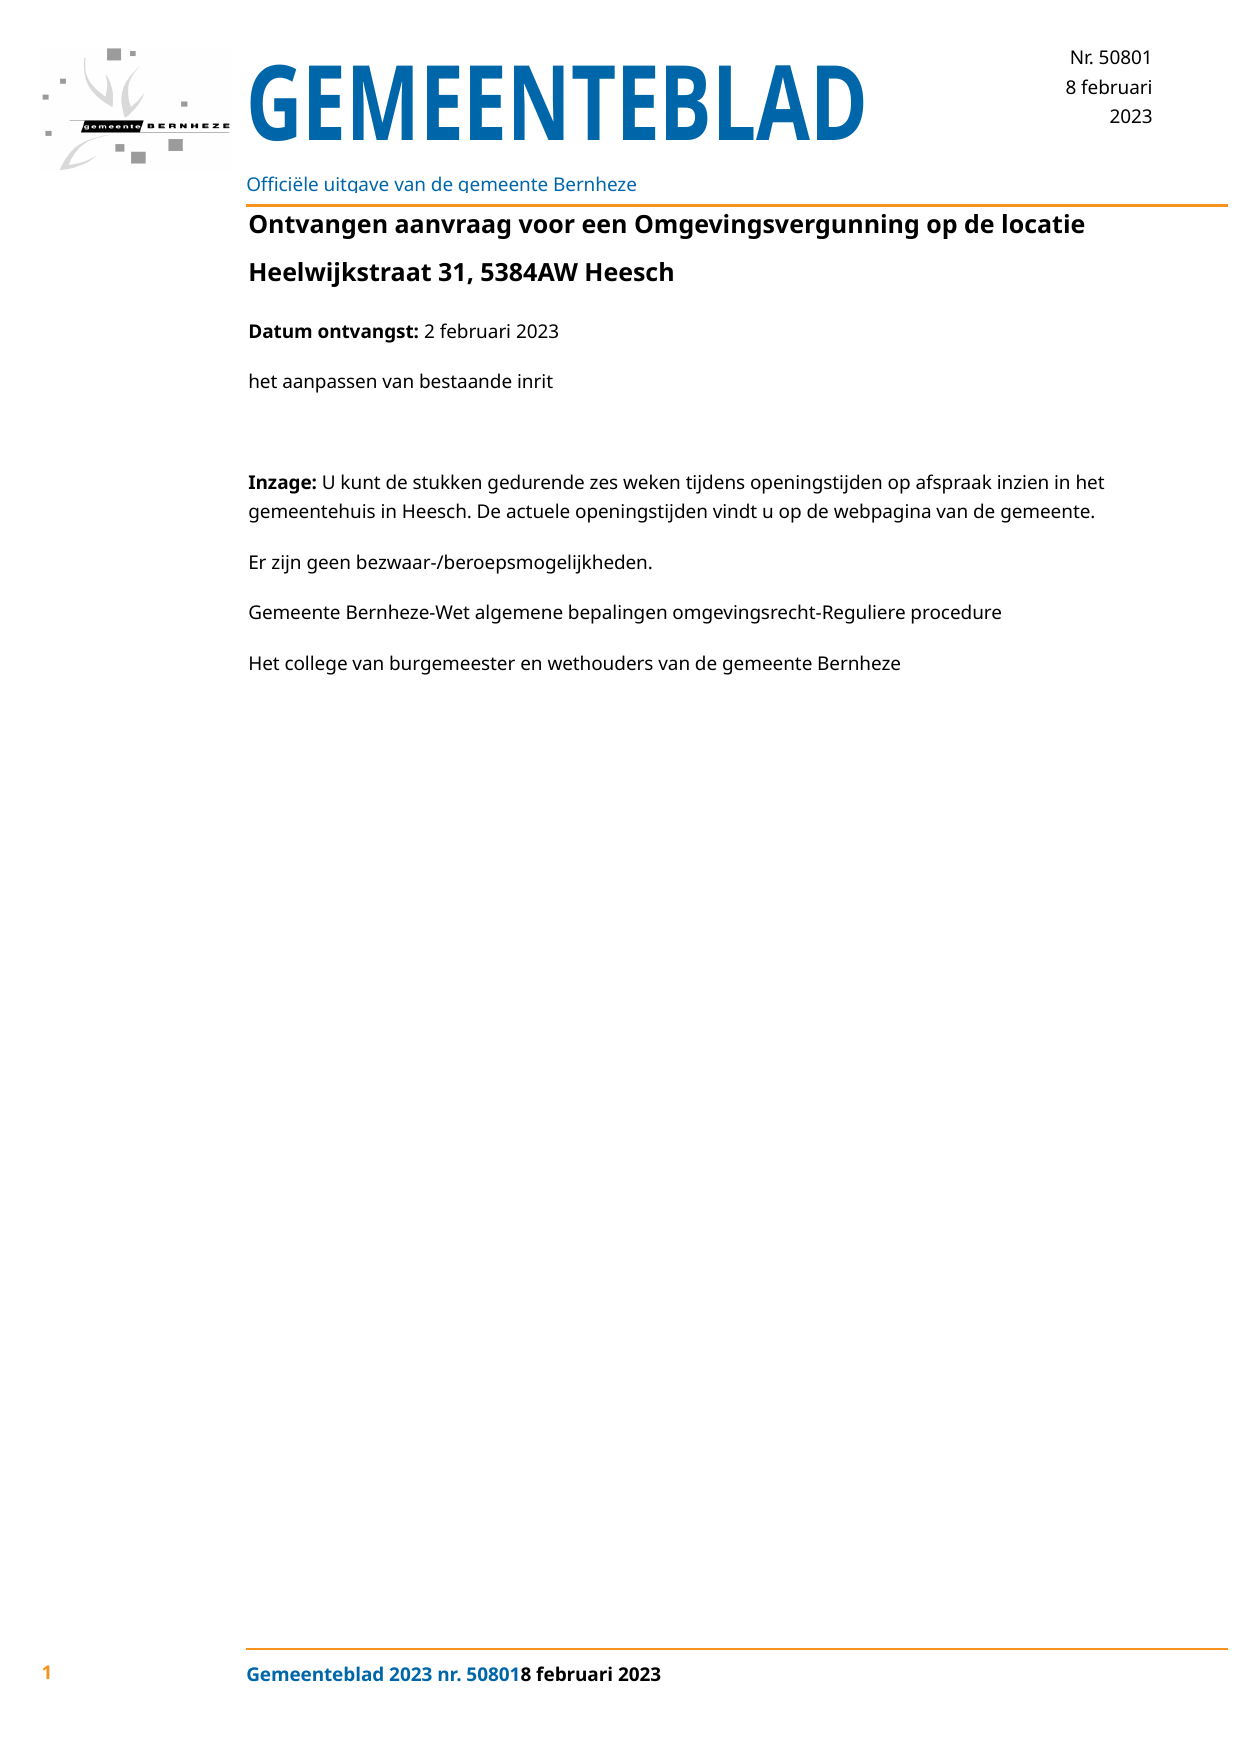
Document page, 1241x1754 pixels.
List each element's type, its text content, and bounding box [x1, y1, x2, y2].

text het aanpassen van bestaande inrit [248, 368, 1152, 394]
picture [41, 47, 231, 172]
text Het college van burgemeester en wethouders van de gemeente Bernheze [248, 650, 1152, 676]
text Ontvangen aanvraag voor een Omgevingsvergunning op de locatie Heelwijkstraat 31, 5384AW Heesch [248, 207, 1152, 288]
text Inzage: U kunt de stukken gedurende zes weken tijdens openingstijden op afspraak inzien in het gemeentehuis in Heesch. De actuele openingstijden vindt u op de webpagina van de gemeente. [248, 469, 1152, 524]
text Er zijn geen bezwaar-/beroepsmogelijkheden. [248, 549, 1152, 575]
text Gemeente Bernheze-Wet algemene bepalingen omgevingsrecht-Reguliere procedure [248, 599, 1152, 625]
text Datum ontvangst: 2 februari 2023 [248, 318, 1152, 344]
